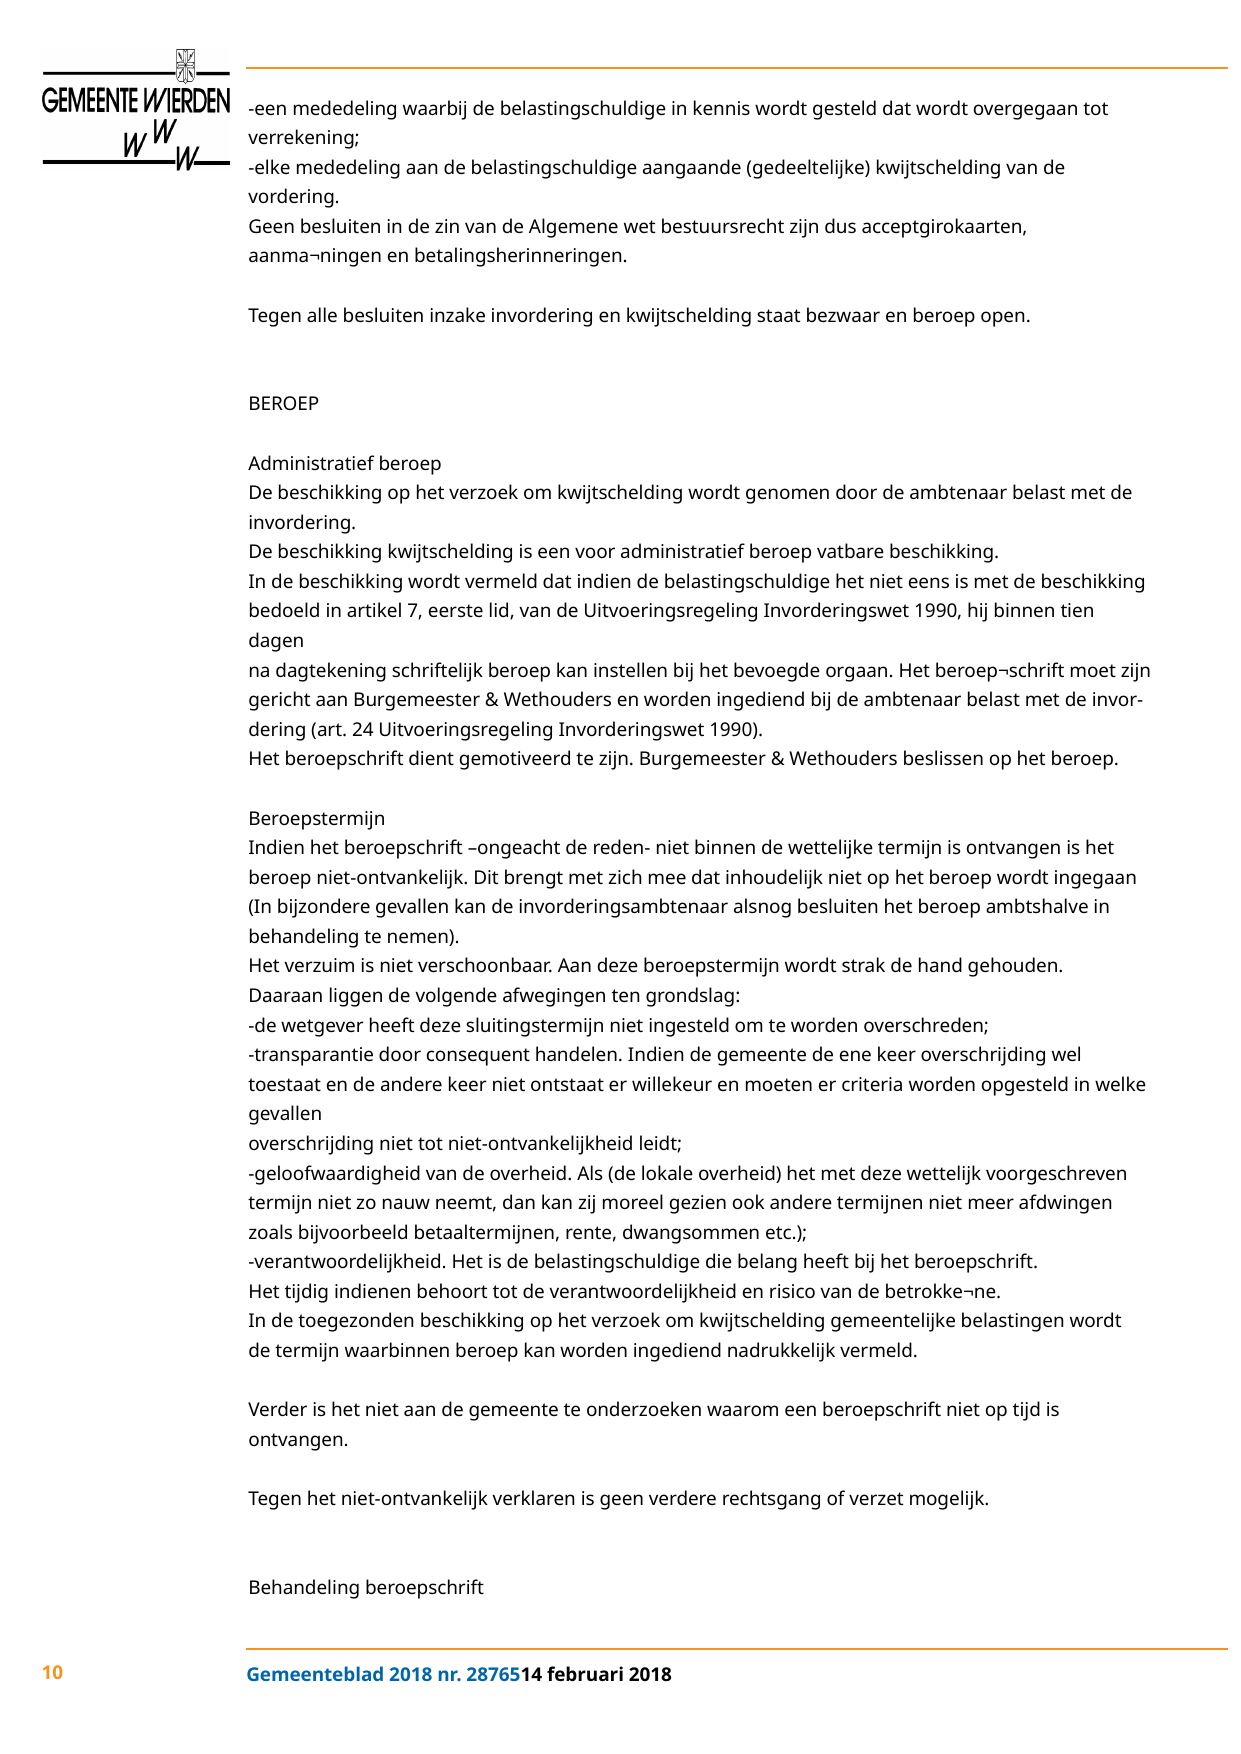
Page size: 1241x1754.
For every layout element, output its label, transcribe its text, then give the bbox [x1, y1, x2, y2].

text Geen besluiten in de zin van de Algemene wet bestuursrecht zijn dus acceptgirokaarten, aanma¬ningen en betalingsherinneringen. [248, 213, 1152, 268]
text termijn niet zo nauw neemt, dan kan zij moreel gezien ook andere termijnen niet meer afdwingen [248, 1189, 1152, 1215]
text zoals bijvoorbeeld betaaltermijnen, rente, dwangsommen etc.); [248, 1219, 1152, 1245]
text gericht aan Burgemeester & Wethouders en worden ingediend bij de ambtenaar belast met de invor- [248, 686, 1152, 712]
text Het verzuim is niet verschoonbaar. Aan deze beroepstermijn wordt strak de hand gehouden. [248, 953, 1152, 978]
text de termijn waarbinnen beroep kan worden ingediend nadrukkelijk vermeld. [248, 1337, 1152, 1363]
text Verder is het niet aan de gemeente te onderzoeken waarom een beroepschrift niet op tijd is ontvangen. [248, 1396, 1152, 1452]
text -verantwoordelijkheid. Het is de belastingschuldige die belang heeft bij het beroepschrift. [248, 1248, 1152, 1274]
text Tegen alle besluiten inzake invordering en kwijtschelding staat bezwaar en beroep open. [248, 302, 1152, 328]
text Het tijdig indienen behoort tot de verantwoordelijkheid en risico van de betrokke¬ne. [248, 1278, 1152, 1304]
text De beschikking kwijtschelding is een voor administratief beroep vatbare beschikking. [248, 538, 1152, 564]
text dering (art. 24 Uitvoeringsregeling Invorderingswet 1990). [248, 716, 1152, 742]
text verrekening; [248, 124, 1152, 150]
text -geloofwaardigheid van de overheid. Als (de lokale overheid) het met deze wettelijk voorgeschreven [248, 1160, 1152, 1186]
text overschrijding niet tot niet-ontvankelijkheid leidt; [248, 1130, 1152, 1156]
text -een mededeling waarbij de belastingschuldige in kennis wordt gesteld dat wordt overgegaan tot [248, 95, 1152, 121]
text bedoeld in artikel 7, eerste lid, van de Uitvoeringsregeling Invorderingswet 1990, hij binnen tien dagen [248, 598, 1152, 653]
text -elke mededeling aan de belastingschuldige aangaande (gedeeltelijke) kwijtschelding van de [248, 154, 1152, 180]
text Indien het beroepschrift –ongeacht de reden- niet binnen de wettelijke termijn is ontvangen is het beroep niet-ontvankelijk. Dit brengt met zich mee dat inhoudelijk niet op het beroep wordt ingegaan (In bijzondere gevallen kan de invorderingsambtenaar alsnog besluiten het beroep ambtshalve in behandeling te nemen). [248, 834, 1152, 949]
text Het beroepschrift dient gemotiveerd te zijn. Burgemeester & Wethouders beslissen op het beroep. [248, 746, 1152, 771]
text In de toegezonden beschikking op het verzoek om kwijtschelding gemeentelijke belastingen wordt [248, 1308, 1152, 1333]
text -transparantie door consequent handelen. Indien de gemeente de ene keer overschrijding wel toestaat en de andere keer niet ontstaat er willekeur en moeten er criteria worden opgesteld in welke gevallen [248, 1041, 1152, 1126]
text In de beschikking wordt vermeld dat indien de belastingschuldige het niet eens is met de beschikking [248, 568, 1152, 594]
text BEROEP [248, 391, 1152, 416]
text De beschikking op het verzoek om kwijtschelding wordt genomen door de ambtenaar belast met de invordering. [248, 479, 1152, 535]
text Daaraan liggen de volgende afwegingen ten grondslag: [248, 982, 1152, 1008]
text Beroepstermijn [248, 805, 1152, 831]
text -de wetgever heeft deze sluitingstermijn niet ingesteld om te worden overschreden; [248, 1012, 1152, 1038]
text Administratief beroep [248, 450, 1152, 476]
picture [41, 47, 231, 172]
text Behandeling beroepschrift [248, 1574, 1152, 1600]
text Tegen het niet-ontvankelijk verklaren is geen verdere rechtsgang of verzet mogelijk. [248, 1485, 1152, 1511]
text na dagtekening schriftelijk beroep kan instellen bij het bevoegde orgaan. Het beroep¬schrift moet zijn [248, 657, 1152, 683]
text vordering. [248, 183, 1152, 209]
